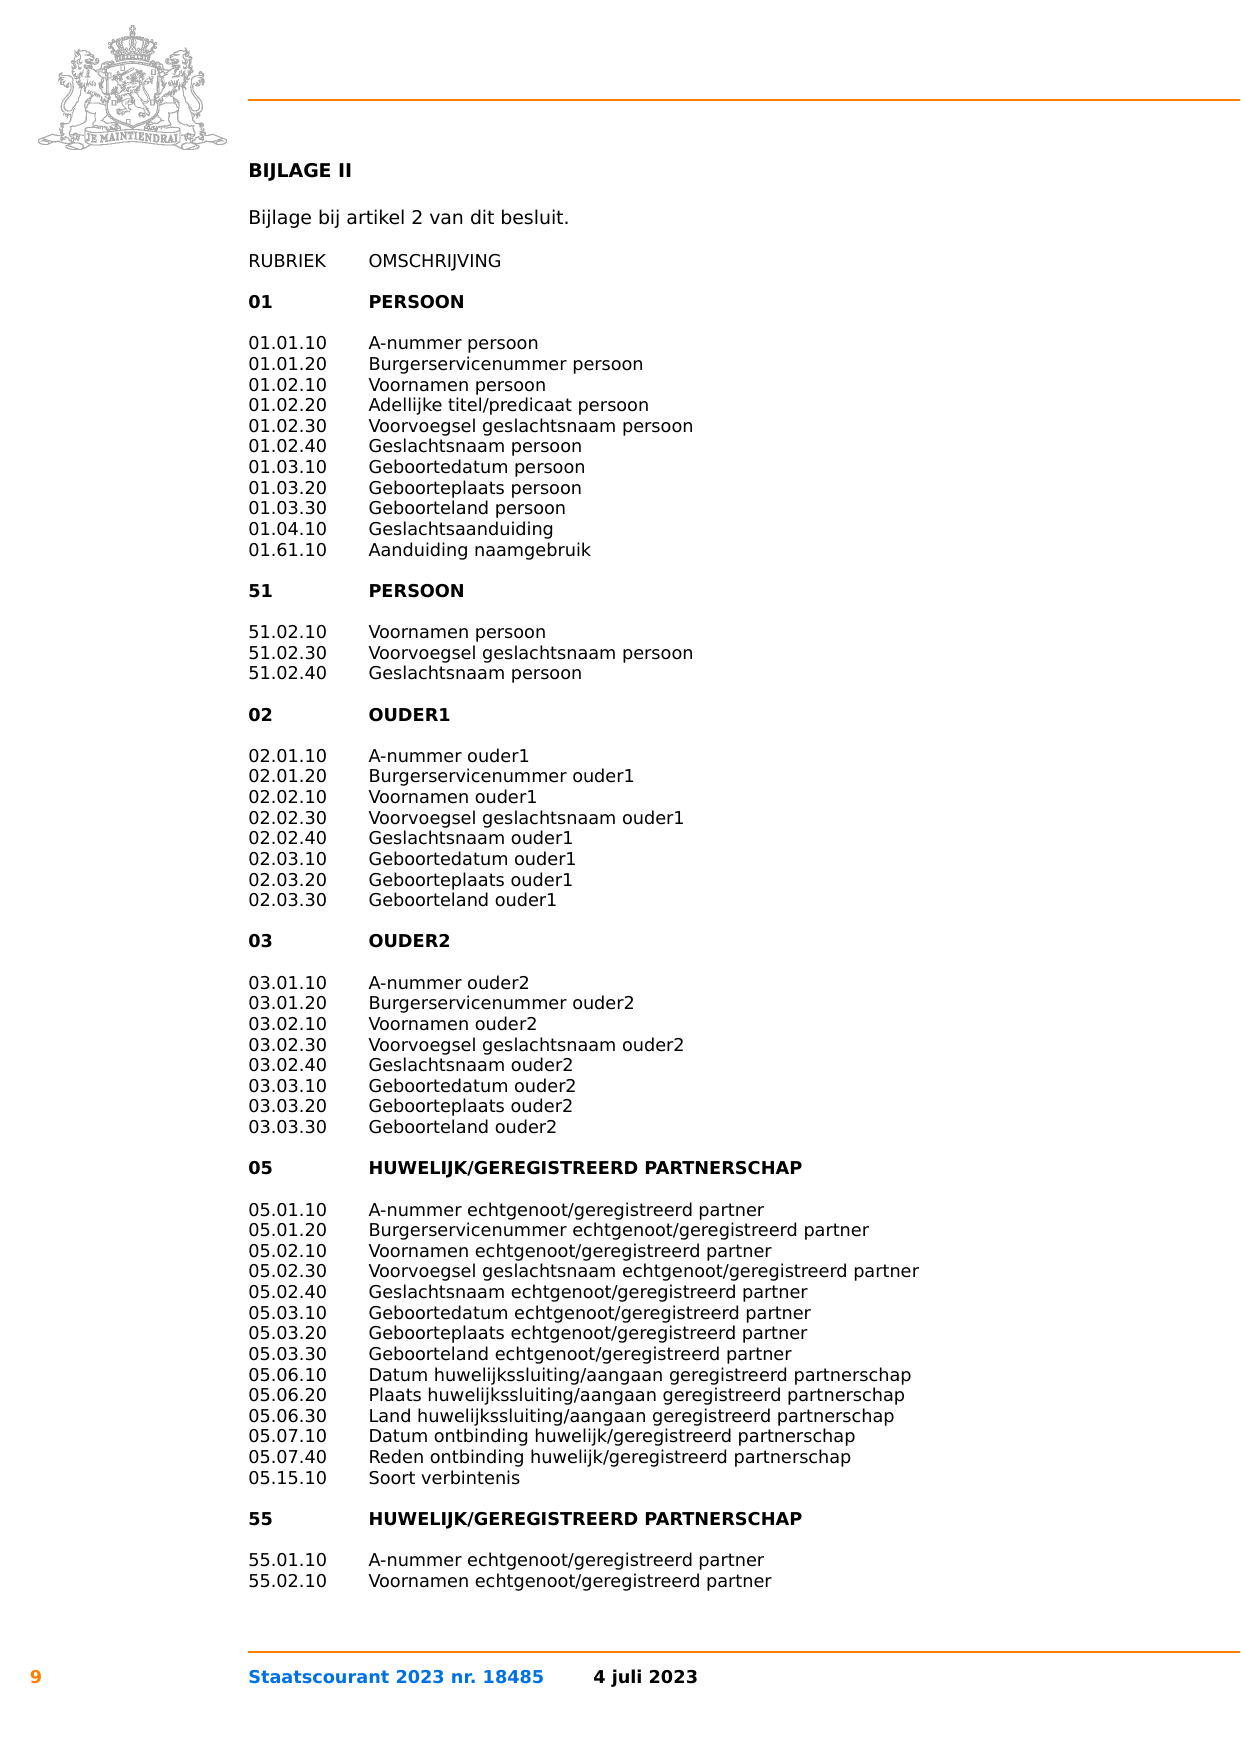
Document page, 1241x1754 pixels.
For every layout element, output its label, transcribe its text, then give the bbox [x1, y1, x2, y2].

table_cell Geboorteplaats ouder2 [363, 1096, 1163, 1117]
table_cell 01 [248, 292, 362, 313]
table_cell 55.01.10 [248, 1550, 362, 1571]
table_cell 05.03.10 [248, 1303, 362, 1323]
table_cell [363, 1530, 1163, 1550]
table_cell Geboortedatum persoon [363, 457, 1163, 478]
table_cell [363, 1138, 1163, 1158]
table_cell [248, 560, 362, 581]
table_cell 55 [248, 1509, 362, 1529]
table_cell Voorvoegsel geslachtsnaam ouder2 [363, 1035, 1163, 1055]
table_cell 02 [248, 705, 362, 725]
table_header RUBRIEK [248, 251, 362, 271]
table_cell 05.15.10 [248, 1468, 362, 1488]
table_cell 03.01.10 [248, 973, 362, 993]
table_cell [363, 313, 1163, 333]
table_cell Voorvoegsel geslachtsnaam echtgenoot/geregistreerd partner [363, 1261, 1163, 1282]
table_cell [363, 1488, 1163, 1509]
table_cell PERSOON [363, 581, 1163, 601]
table_cell 03.02.30 [248, 1035, 362, 1055]
table_header OMSCHRIJVING [363, 251, 1163, 271]
table_cell [248, 725, 362, 746]
table_cell A-nummer echtgenoot/geregistreerd partner [363, 1200, 1163, 1220]
table_cell 05.01.10 [248, 1200, 362, 1220]
table_cell Geboorteland ouder1 [363, 890, 1163, 911]
table_cell Burgerservicenummer persoon [363, 354, 1163, 374]
table_cell [363, 601, 1163, 622]
table_cell 03.02.10 [248, 1014, 362, 1034]
table_cell [248, 1138, 362, 1158]
table_cell Geslachtsnaam ouder1 [363, 828, 1163, 849]
table_cell Burgerservicenummer ouder1 [363, 766, 1163, 787]
table_cell [363, 725, 1163, 746]
table_cell HUWELIJK/GEREGISTREERD PARTNERSCHAP [363, 1158, 1163, 1179]
table_cell Geboorteland ouder2 [363, 1117, 1163, 1138]
table_cell 02.02.10 [248, 787, 362, 808]
table_cell Geslachtsnaam ouder2 [363, 1055, 1163, 1076]
table_cell 05.06.20 [248, 1385, 362, 1406]
table_cell Voornamen ouder1 [363, 787, 1163, 808]
table_cell 05.07.40 [248, 1447, 362, 1468]
table_cell 02.03.20 [248, 870, 362, 890]
text Bijlage bij artikel 2 van dit besluit. [248, 207, 1163, 229]
table_cell OUDER2 [363, 931, 1163, 952]
table_cell Geboortedatum ouder1 [363, 849, 1163, 869]
table_cell Geslachtsnaam persoon [363, 436, 1163, 457]
table_cell Voorvoegsel geslachtsnaam ouder1 [363, 808, 1163, 828]
table_cell 03 [248, 931, 362, 952]
table_cell Geboorteplaats ouder1 [363, 870, 1163, 890]
table_cell Adellijke titel/predicaat persoon [363, 395, 1163, 416]
table_cell 05.02.40 [248, 1282, 362, 1303]
table_cell 05.03.20 [248, 1323, 362, 1344]
table_cell 01.02.40 [248, 436, 362, 457]
table_cell [363, 684, 1163, 704]
table_cell Geboorteland persoon [363, 498, 1163, 519]
table_cell Geslachtsnaam echtgenoot/geregistreerd partner [363, 1282, 1163, 1303]
table_cell Datum huwelijkssluiting/aangaan geregistreerd partnerschap [363, 1365, 1163, 1385]
table_cell [363, 911, 1163, 931]
table_cell Burgerservicenummer echtgenoot/geregistreerd partner [363, 1220, 1163, 1241]
table_cell Geboortedatum ouder2 [363, 1076, 1163, 1096]
table_cell [248, 1488, 362, 1509]
table_cell Geslachtsnaam persoon [363, 663, 1163, 684]
table_cell [248, 684, 362, 704]
table_cell 01.03.30 [248, 498, 362, 519]
table_cell [363, 952, 1163, 973]
table_cell [363, 271, 1163, 292]
table_cell 51.02.30 [248, 643, 362, 663]
table_cell 03.01.20 [248, 993, 362, 1014]
table_cell A-nummer ouder1 [363, 746, 1163, 766]
table_cell 01.01.10 [248, 333, 362, 354]
table_cell 01.01.20 [248, 354, 362, 374]
table_cell 05.06.10 [248, 1365, 362, 1385]
table_cell 05.02.30 [248, 1261, 362, 1282]
table_cell 02.03.10 [248, 849, 362, 869]
table_cell 05.02.10 [248, 1241, 362, 1261]
table_cell [248, 1179, 362, 1199]
table_cell Burgerservicenummer ouder2 [363, 993, 1163, 1014]
table_cell 01.02.30 [248, 416, 362, 436]
table_cell Geboortedatum echtgenoot/geregistreerd partner [363, 1303, 1163, 1323]
table_cell Voornamen persoon [363, 375, 1163, 395]
table_cell 51.02.40 [248, 663, 362, 684]
table_cell 02.03.30 [248, 890, 362, 911]
table_cell 01.03.20 [248, 478, 362, 498]
table_cell Voornamen persoon [363, 622, 1163, 643]
table_cell HUWELIJK/GEREGISTREERD PARTNERSCHAP [363, 1509, 1163, 1529]
table_cell [248, 952, 362, 973]
table_cell Soort verbintenis [363, 1468, 1163, 1488]
table_cell [363, 560, 1163, 581]
table_cell 05.03.30 [248, 1344, 362, 1364]
table_cell [248, 313, 362, 333]
table_cell Voorvoegsel geslachtsnaam persoon [363, 643, 1163, 663]
table_cell 03.03.20 [248, 1096, 362, 1117]
table_cell A-nummer persoon [363, 333, 1163, 354]
table_cell [248, 601, 362, 622]
table_cell Voornamen ouder2 [363, 1014, 1163, 1034]
table_cell Reden ontbinding huwelijk/geregistreerd partnerschap [363, 1447, 1163, 1468]
table_cell 01.02.20 [248, 395, 362, 416]
table_cell A-nummer ouder2 [363, 973, 1163, 993]
table_cell Land huwelijkssluiting/aangaan geregistreerd partnerschap [363, 1406, 1163, 1426]
table_cell Plaats huwelijkssluiting/aangaan geregistreerd partnerschap [363, 1385, 1163, 1406]
table_cell [248, 1530, 362, 1550]
table_cell OUDER1 [363, 705, 1163, 725]
table_cell Geboorteland echtgenoot/geregistreerd partner [363, 1344, 1163, 1364]
table_cell 01.61.10 [248, 540, 362, 560]
table_cell 01.03.10 [248, 457, 362, 478]
table_cell 03.03.10 [248, 1076, 362, 1096]
table_cell 01.02.10 [248, 375, 362, 395]
table_cell [248, 271, 362, 292]
table_cell 51 [248, 581, 362, 601]
table_cell 03.03.30 [248, 1117, 362, 1138]
picture [38, 25, 227, 150]
table_cell Geboorteplaats echtgenoot/geregistreerd partner [363, 1323, 1163, 1344]
table_cell 02.01.10 [248, 746, 362, 766]
table_cell 51.02.10 [248, 622, 362, 643]
table_cell 05.01.20 [248, 1220, 362, 1241]
table_cell 05 [248, 1158, 362, 1179]
subtitle BIJLAGE II [248, 160, 1163, 182]
table_cell 03.02.40 [248, 1055, 362, 1076]
table_cell 05.06.30 [248, 1406, 362, 1426]
table_cell [363, 1179, 1163, 1199]
table_cell Voornamen echtgenoot/geregistreerd partner [363, 1241, 1163, 1261]
table_cell 02.02.30 [248, 808, 362, 828]
table_cell Voorvoegsel geslachtsnaam persoon [363, 416, 1163, 436]
table_cell [248, 911, 362, 931]
table_cell Geslachtsaanduiding [363, 519, 1163, 539]
table_cell PERSOON [363, 292, 1163, 313]
table_cell 02.01.20 [248, 766, 362, 787]
table_cell A-nummer echtgenoot/geregistreerd partner [363, 1550, 1163, 1571]
table_cell Voornamen echtgenoot/geregistreerd partner [363, 1571, 1163, 1591]
table_cell 55.02.10 [248, 1571, 362, 1591]
table_cell 01.04.10 [248, 519, 362, 539]
table_cell 02.02.40 [248, 828, 362, 849]
table_cell Geboorteplaats persoon [363, 478, 1163, 498]
table_cell 05.07.10 [248, 1426, 362, 1447]
table_cell Aanduiding naamgebruik [363, 540, 1163, 560]
table_cell Datum ontbinding huwelijk/geregistreerd partnerschap [363, 1426, 1163, 1447]
